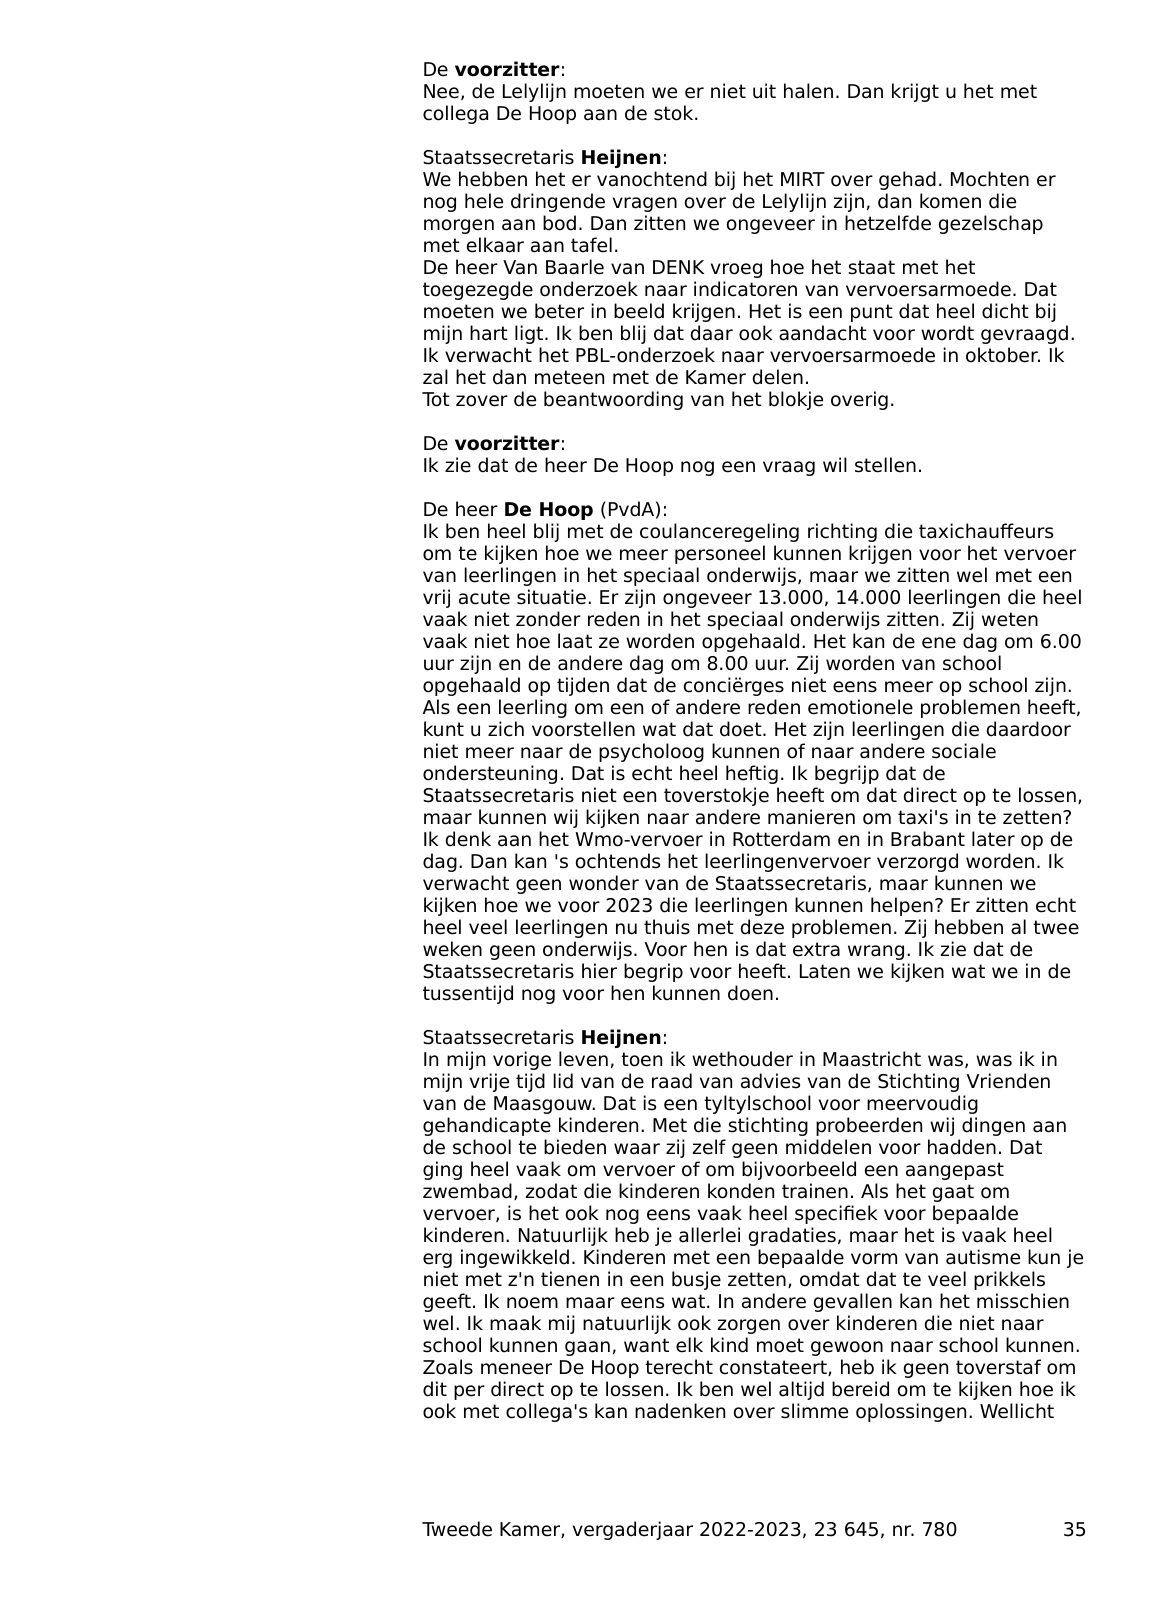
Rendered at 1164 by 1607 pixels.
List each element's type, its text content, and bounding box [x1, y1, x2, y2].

text Ik ben heel blij met de coulanceregeling richting die taxichauffeurs om te kijken hoe we meer personeel kunnen krijgen voor het vervoer van leerlingen in het speciaal onderwijs, maar we zitten wel met een vrij acute situatie. Er zijn ongeveer 13.000, 14.000 leerlingen die heel vaak niet zonder reden in het speciaal onderwijs zitten. Zij weten vaak niet hoe laat ze worden opgehaald. Het kan de ene dag om 6.00 uur zijn en de andere dag om 8.00 uur. Zij worden van school opgehaald op tijden dat de conciërges niet eens meer op school zijn. Als een leerling om een of andere reden emotionele problemen heeft, kunt u zich voorstellen wat dat doet. Het zijn leerlingen die daardoor niet meer naar de psycholoog kunnen of naar andere sociale ondersteuning. Dat is echt heel heftig. Ik begrijp dat de Staatssecretaris niet een toverstokje heeft om dat direct op te lossen, maar kunnen wij kijken naar andere manieren om taxi's in te zetten? Ik denk aan het Wmo-vervoer in Rotterdam en in Brabant later op de dag. Dan kan 's ochtends het leerlingenvervoer verzorgd worden. Ik verwacht geen wonder van de Staatssecretaris, maar kunnen we kijken hoe we voor 2023 die leerlingen kunnen helpen? Er zitten echt heel veel leerlingen nu thuis met deze problemen. Zij hebben al twee weken geen onderwijs. Voor hen is dat extra wrang. Ik zie dat de Staatssecretaris hier begrip voor heeft. Laten we kijken wat we in de tussentijd nog voor hen kunnen doen. [422, 521, 1087, 1005]
text De voorzitter: [422, 59, 1087, 81]
text We hebben het er vanochtend bij het MIRT over gehad. Mochten er nog hele dringende vragen over de Lelylijn zijn, dan komen die morgen aan bod. Dan zitten we ongeveer in hetzelfde gezelschap met elkaar aan tafel. [422, 169, 1087, 257]
text Ik zie dat de heer De Hoop nog een vraag wil stellen. [422, 455, 1087, 477]
text Staatssecretaris Heijnen: [422, 147, 1087, 169]
text Nee, de Lelylijn moeten we er niet uit halen. Dan krijgt u het met collega De Hoop aan de stok. [422, 81, 1087, 125]
text De voorzitter: [422, 433, 1087, 455]
text Staatssecretaris Heijnen: [422, 1027, 1087, 1049]
text In mijn vorige leven, toen ik wethouder in Maastricht was, was ik in mijn vrije tijd lid van de raad van advies van de Stichting Vrienden van de Maasgouw. Dat is een tyltylschool voor meervoudig gehandicapte kinderen. Met die stichting probeerden wij dingen aan de school te bieden waar zij zelf geen middelen voor hadden. Dat ging heel vaak om vervoer of om bijvoorbeeld een aangepast zwembad, zodat die kinderen konden trainen. Als het gaat om vervoer, is het ook nog eens vaak heel specifiek voor bepaalde kinderen. Natuurlijk heb je allerlei gradaties, maar het is vaak heel erg ingewikkeld. Kinderen met een bepaalde vorm van autisme kun je niet met z'n tienen in een busje zetten, omdat dat te veel prikkels geeft. Ik noem maar eens wat. In andere gevallen kan het misschien wel. Ik maak mij natuurlijk ook zorgen over kinderen die niet naar school kunnen gaan, want elk kind moet gewoon naar school kunnen. Zoals meneer De Hoop terecht constateert, heb ik geen toverstaf om dit per direct op te lossen. Ik ben wel altijd bereid om te kijken hoe ik ook met collega's kan nadenken over slimme oplossingen. Wellicht [422, 1049, 1087, 1423]
text De heer De Hoop (PvdA): [422, 499, 1087, 521]
text De heer Van Baarle van DENK vroeg hoe het staat met het toegezegde onderzoek naar indicatoren van vervoersarmoede. Dat moeten we beter in beeld krijgen. Het is een punt dat heel dicht bij mijn hart ligt. Ik ben blij dat daar ook aandacht voor wordt gevraagd. Ik verwacht het PBL-onderzoek naar vervoersarmoede in oktober. Ik zal het dan meteen met de Kamer delen. [422, 257, 1087, 389]
text Tot zover de beantwoording van het blokje overig. [422, 389, 1087, 411]
